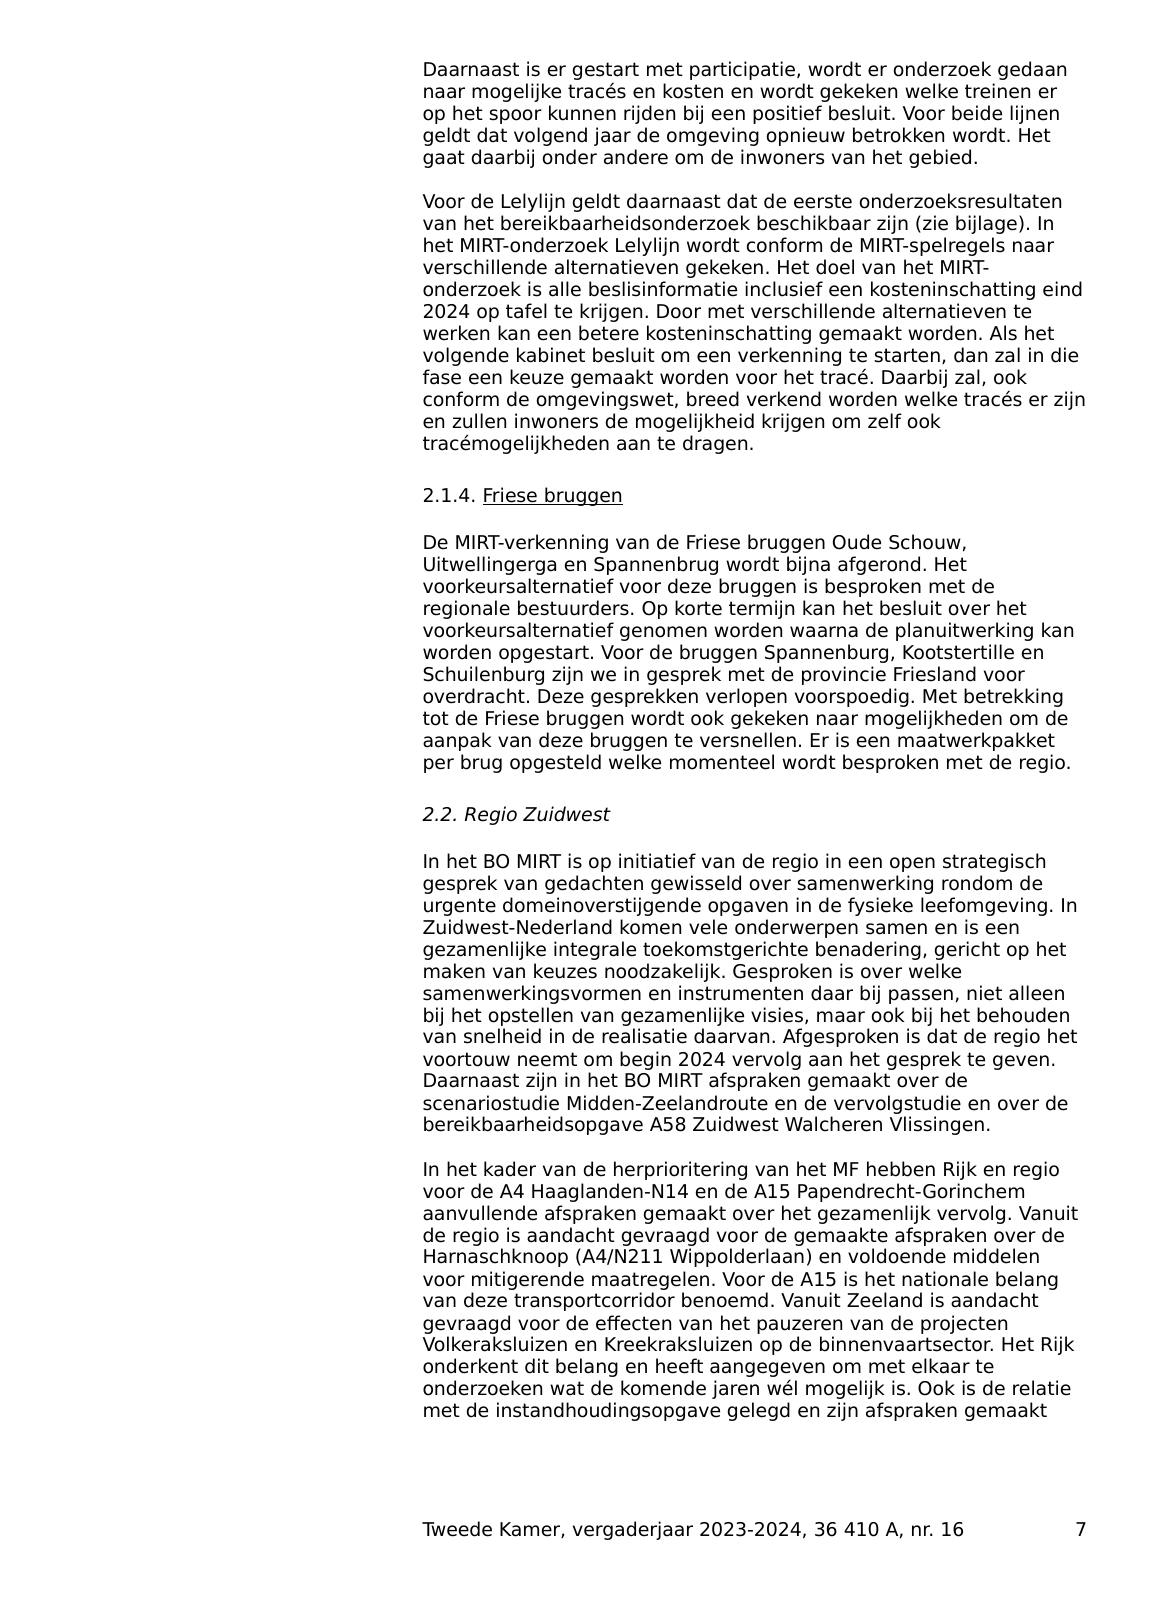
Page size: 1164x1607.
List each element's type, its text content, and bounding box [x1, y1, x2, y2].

subtitle 2.1.4. Friese bruggen [422, 485, 1087, 507]
text Voor de Lelylijn geldt daarnaast dat de eerste onderzoeksresultaten van het bereikbaarheidsonderzoek beschikbaar zijn (zie bijlage). In het MIRT-onderzoek Lelylijn wordt conform de MIRT-spelregels naar verschillende alternatieven gekeken. Het doel van het MIRT-onderzoek is alle beslisinformatie inclusief een kosteninschatting eind 2024 op tafel te krijgen. Door met verschillende alternatieven te werken kan een betere kosteninschatting gemaakt worden. Als het volgende kabinet besluit om een verkenning te starten, dan zal in die fase een keuze gemaakt worden voor het tracé. Daarbij zal, ook conform de omgevingswet, breed verkend worden welke tracés er zijn en zullen inwoners de mogelijkheid krijgen om zelf ook tracémogelijkheden aan te dragen. [422, 191, 1087, 455]
text De MIRT-verkenning van de Friese bruggen Oude Schouw, Uitwellingerga en Spannenbrug wordt bijna afgerond. Het voorkeursalternatief voor deze bruggen is besproken met de regionale bestuurders. Op korte termijn kan het besluit over het voorkeursalternatief genomen worden waarna de planuitwerking kan worden opgestart. Voor de bruggen Spannenburg, Kootstertille en Schuilenburg zijn we in gesprek met de provincie Friesland voor overdracht. Deze gesprekken verlopen voorspoedig. Met betrekking tot de Friese bruggen wordt ook gekeken naar mogelijkheden om de aanpak van deze bruggen te versnellen. Er is een maatwerkpakket per brug opgesteld welke momenteel wordt besproken met de regio. [422, 532, 1087, 774]
subtitle 2.2. Regio Zuidwest [422, 804, 1087, 826]
text Daarnaast is er gestart met participatie, wordt er onderzoek gedaan naar mogelijke tracés en kosten en wordt gekeken welke treinen er op het spoor kunnen rijden bij een positief besluit. Voor beide lijnen geldt dat volgend jaar de omgeving opnieuw betrokken wordt. Het gaat daarbij onder andere om de inwoners van het gebied. [422, 59, 1087, 169]
text In het kader van de herprioritering van het MF hebben Rijk en regio voor de A4 Haaglanden-N14 en de A15 Papendrecht-Gorinchem aanvullende afspraken gemaakt over het gezamenlijk vervolg. Vanuit de regio is aandacht gevraagd voor de gemaakte afspraken over de Harnaschknoop (A4/N211 Wippolderlaan) en voldoende middelen voor mitigerende maatregelen. Voor de A15 is het nationale belang van deze transportcorridor benoemd. Vanuit Zeeland is aandacht gevraagd voor de effecten van het pauzeren van de projecten Volkeraksluizen en Kreekraksluizen op de binnenvaartsector. Het Rijk onderkent dit belang en heeft aangegeven om met elkaar te onderzoeken wat de komende jaren wél mogelijk is. Ook is de relatie met de instandhoudingsopgave gelegd en zijn afspraken gemaakt [422, 1158, 1087, 1422]
text In het BO MIRT is op initiatief van de regio in een open strategisch gesprek van gedachten gewisseld over samenwerking rondom de urgente domeinoverstijgende opgaven in de fysieke leefomgeving. In Zuidwest-Nederland komen vele onderwerpen samen en is een gezamenlijke integrale toekomstgerichte benadering, gericht op het maken van keuzes noodzakelijk. Gesproken is over welke samenwerkingsvormen en instrumenten daar bij passen, niet alleen bij het opstellen van gezamenlijke visies, maar ook bij het behouden van snelheid in de realisatie daarvan. Afgesproken is dat de regio het voortouw neemt om begin 2024 vervolg aan het gesprek te geven. Daarnaast zijn in het BO MIRT afspraken gemaakt over de scenariostudie Midden-Zeelandroute en de vervolgstudie en over de bereikbaarheidsopgave A58 Zuidwest Walcheren Vlissingen. [422, 851, 1087, 1136]
